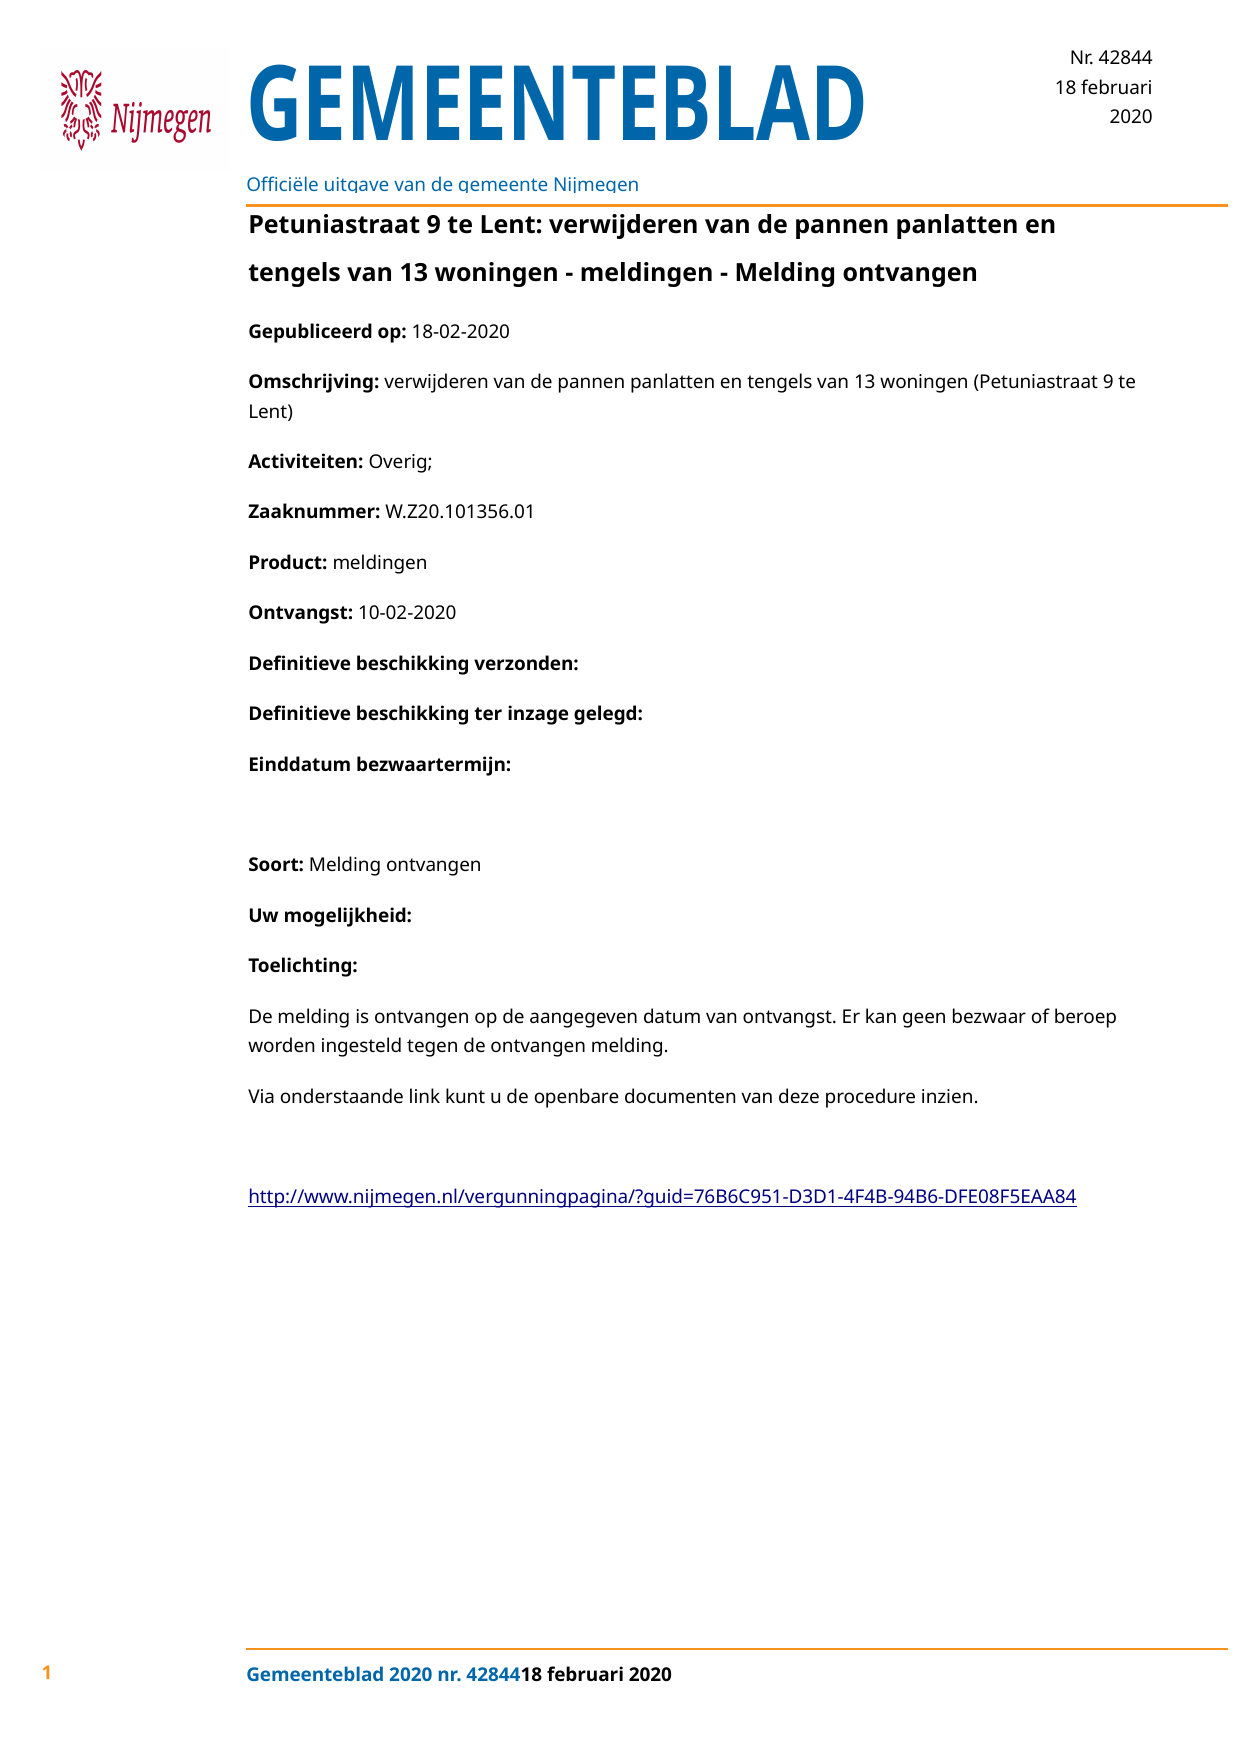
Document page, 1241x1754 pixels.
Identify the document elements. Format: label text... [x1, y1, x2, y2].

text Definitieve beschikking ter inzage gelegd: [248, 700, 1152, 726]
text Product: meldingen [248, 549, 1152, 575]
text Toelichting: [248, 952, 1152, 978]
text Einddatum bezwaartermijn: [248, 751, 1152, 777]
text De melding is ontvangen op de aangegeven datum van ontvangst. Er kan geen bezwaar of beroep worden ingesteld tegen de ontvangen melding. [248, 1003, 1152, 1058]
text http://www.nijmegen.nl/vergunningpagina/?guid=76B6C951-D3D1-4F4B-94B6-DFE08F5EAA84 [248, 1184, 1152, 1209]
text Zaaknummer: W.Z20.101356.01 [248, 499, 1152, 524]
text Definitieve beschikking verzonden: [248, 650, 1152, 676]
text Via onderstaande link kunt u de openbare documenten van deze procedure inzien. [248, 1083, 1152, 1109]
text Petuniastraat 9 te Lent: verwijderen van de pannen panlatten en tengels van 13 woningen - meldingen - Melding ontvangen [248, 207, 1152, 288]
text Activiteiten: Overig; [248, 448, 1152, 474]
text Gepubliceerd op: 18-02-2020 [248, 318, 1152, 344]
picture [41, 47, 231, 172]
text Ontvangst: 10-02-2020 [248, 599, 1152, 625]
text Uw mogelijkheid: [248, 902, 1152, 928]
text Soort: Melding ontvangen [248, 852, 1152, 877]
text Omschrijving: verwijderen van de pannen panlatten en tengels van 13 woningen (Petuniastraat 9 te Lent) [248, 368, 1152, 424]
